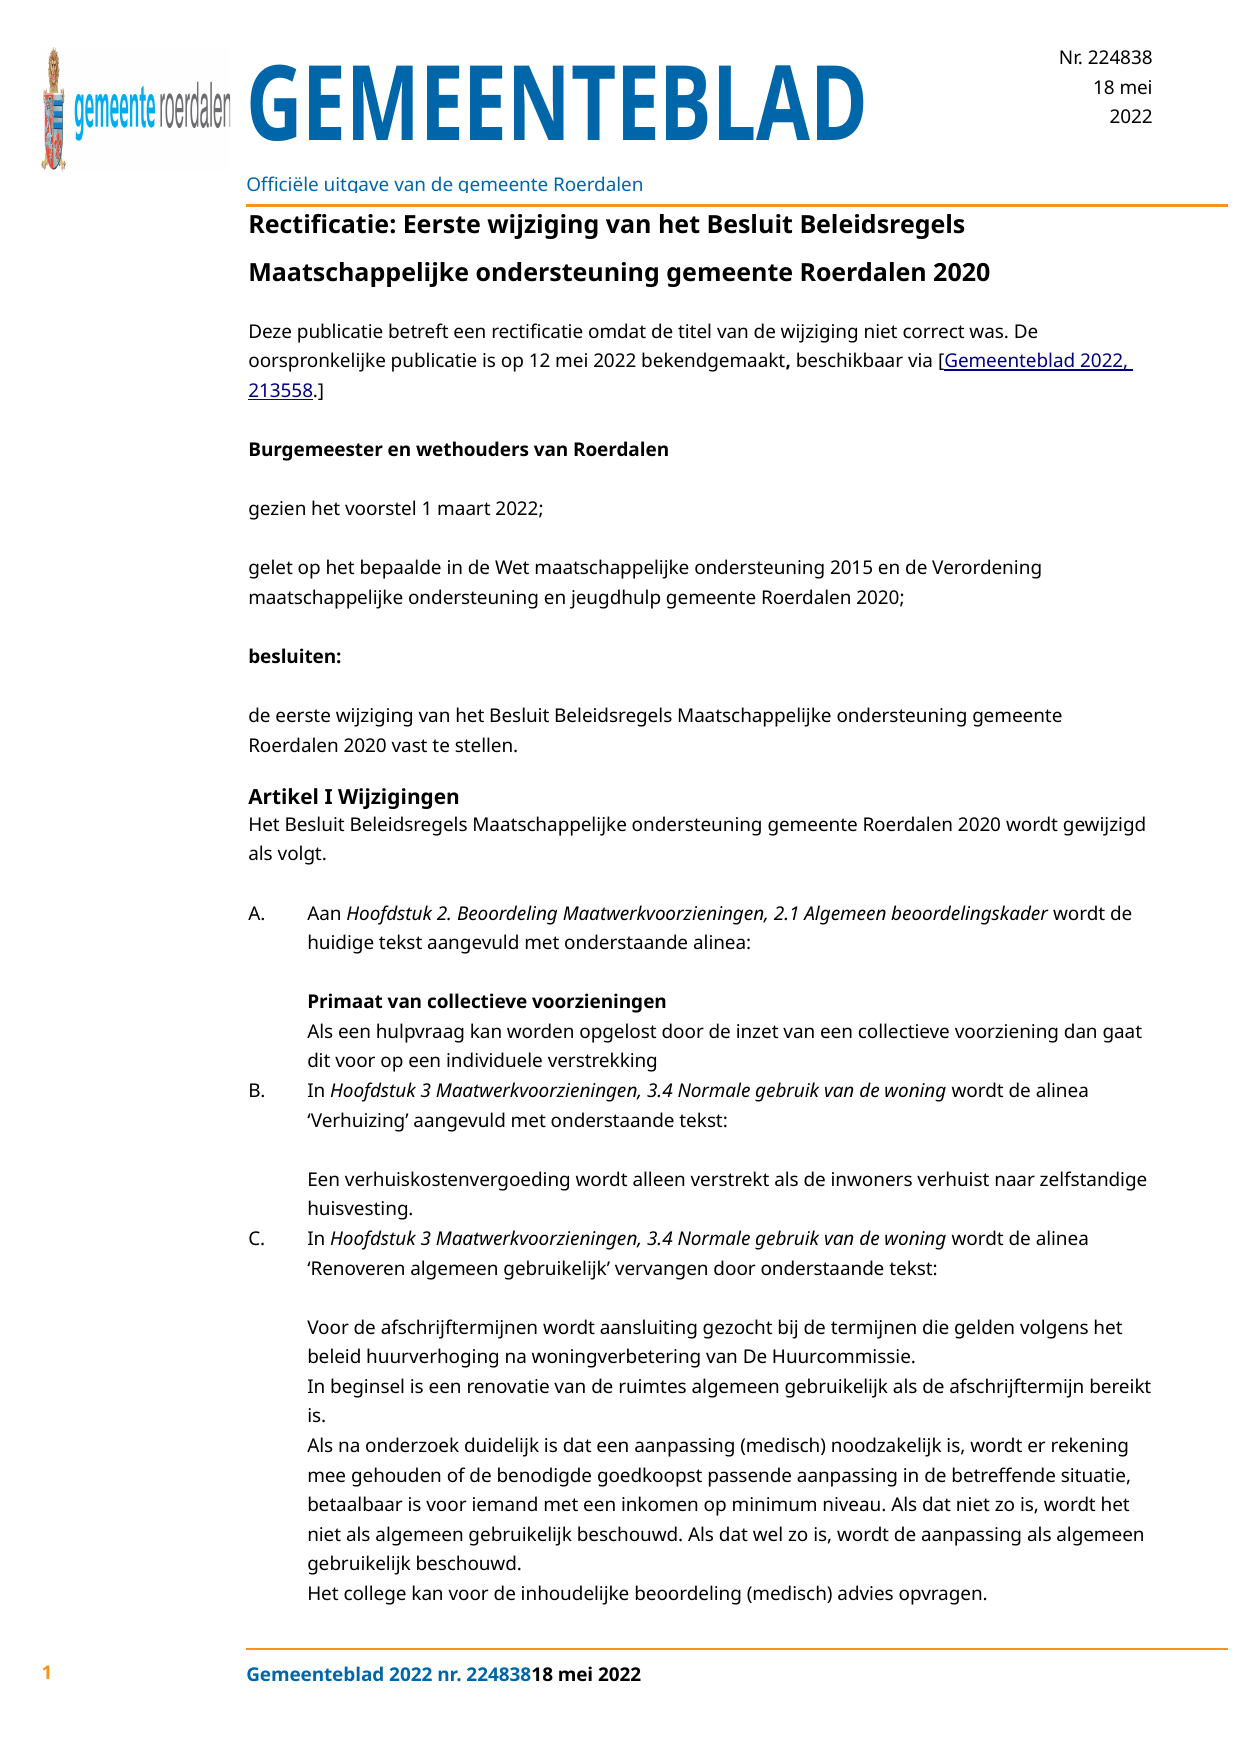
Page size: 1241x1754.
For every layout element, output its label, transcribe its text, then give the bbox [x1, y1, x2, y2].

text de eerste wijziging van het Besluit Beleidsregels Maatschappelijke ondersteuning gemeente Roerdalen 2020 vast te stellen. [248, 702, 1152, 758]
list In Hoofdstuk 3 Maatwerkvoorzieningen, 3.4 Normale gebruik van de woning wordt de alinea ‘Verhuizing’ aangevuld met onderstaande tekst: [248, 1077, 1152, 1132]
list In beginsel is een renovatie van de ruimtes algemeen gebruikelijk als de afschrijftermijn bereikt is. [248, 1373, 1152, 1428]
list Een verhuiskostenvergoeding wordt alleen verstrekt als de inwoners verhuist naar zelfstandige huisvesting. [248, 1166, 1152, 1221]
text besluiten: [248, 643, 1152, 669]
text Burgemeester en wethouders van Roerdalen [248, 436, 1152, 462]
text gelet op het bepaalde in de Wet maatschappelijke ondersteuning 2015 en de Verordening maatschappelijke ondersteuning en jeugdhulp gemeente Roerdalen 2020; [248, 554, 1152, 610]
picture [41, 47, 231, 172]
text Het Besluit Beleidsregels Maatschappelijke ondersteuning gemeente Roerdalen 2020 wordt gewijzigd als volgt. [248, 811, 1152, 866]
list Als na onderzoek duidelijk is dat een aanpassing (medisch) noodzakelijk is, wordt er rekening mee gehouden of de benodigde goedkoopst passende aanpassing in de betreffende situatie, betaalbaar is voor iemand met een inkomen op minimum niveau. Als dat niet zo is, wordt het niet als algemeen gebruikelijk beschouwd. Als dat wel zo is, wordt de aanpassing als algemeen gebruikelijk beschouwd. [248, 1432, 1152, 1576]
list Aan Hoofdstuk 2. Beoordeling Maatwerkvoorzieningen, 2.1 Algemeen beoordelingskader wordt de huidige tekst aangevuld met onderstaande alinea: [248, 900, 1152, 955]
text Artikel I Wijzigingen [248, 782, 1152, 811]
text Deze publicatie betreft een rectificatie omdat de titel van de wijziging niet correct was. De oorspronkelijke publicatie is op 12 mei 2022 bekendgemaakt, beschikbaar via [Gemeenteblad 2022, 213558.] [248, 318, 1152, 403]
list Als een hulpvraag kan worden opgelost door de inzet van een collectieve voorziening dan gaat dit voor op een individuele verstrekking [248, 1018, 1152, 1073]
text gezien het voorstel 1 maart 2022; [248, 495, 1152, 521]
text Rectificatie: Eerste wijziging van het Besluit Beleidsregels Maatschappelijke ondersteuning gemeente Roerdalen 2020 [248, 207, 1152, 288]
list Het college kan voor de inhoudelijke beoordeling (medisch) advies opvragen. [248, 1580, 1152, 1606]
list Primaat van collectieve voorzieningen [248, 988, 1152, 1014]
list Voor de afschrijftermijnen wordt aansluiting gezocht bij de termijnen die gelden volgens het beleid huurverhoging na woningverbetering van De Huurcommissie. [248, 1314, 1152, 1369]
list In Hoofdstuk 3 Maatwerkvoorzieningen, 3.4 Normale gebruik van de woning wordt de alinea ‘Renoveren algemeen gebruikelijk’ vervangen door onderstaande tekst: [248, 1225, 1152, 1280]
